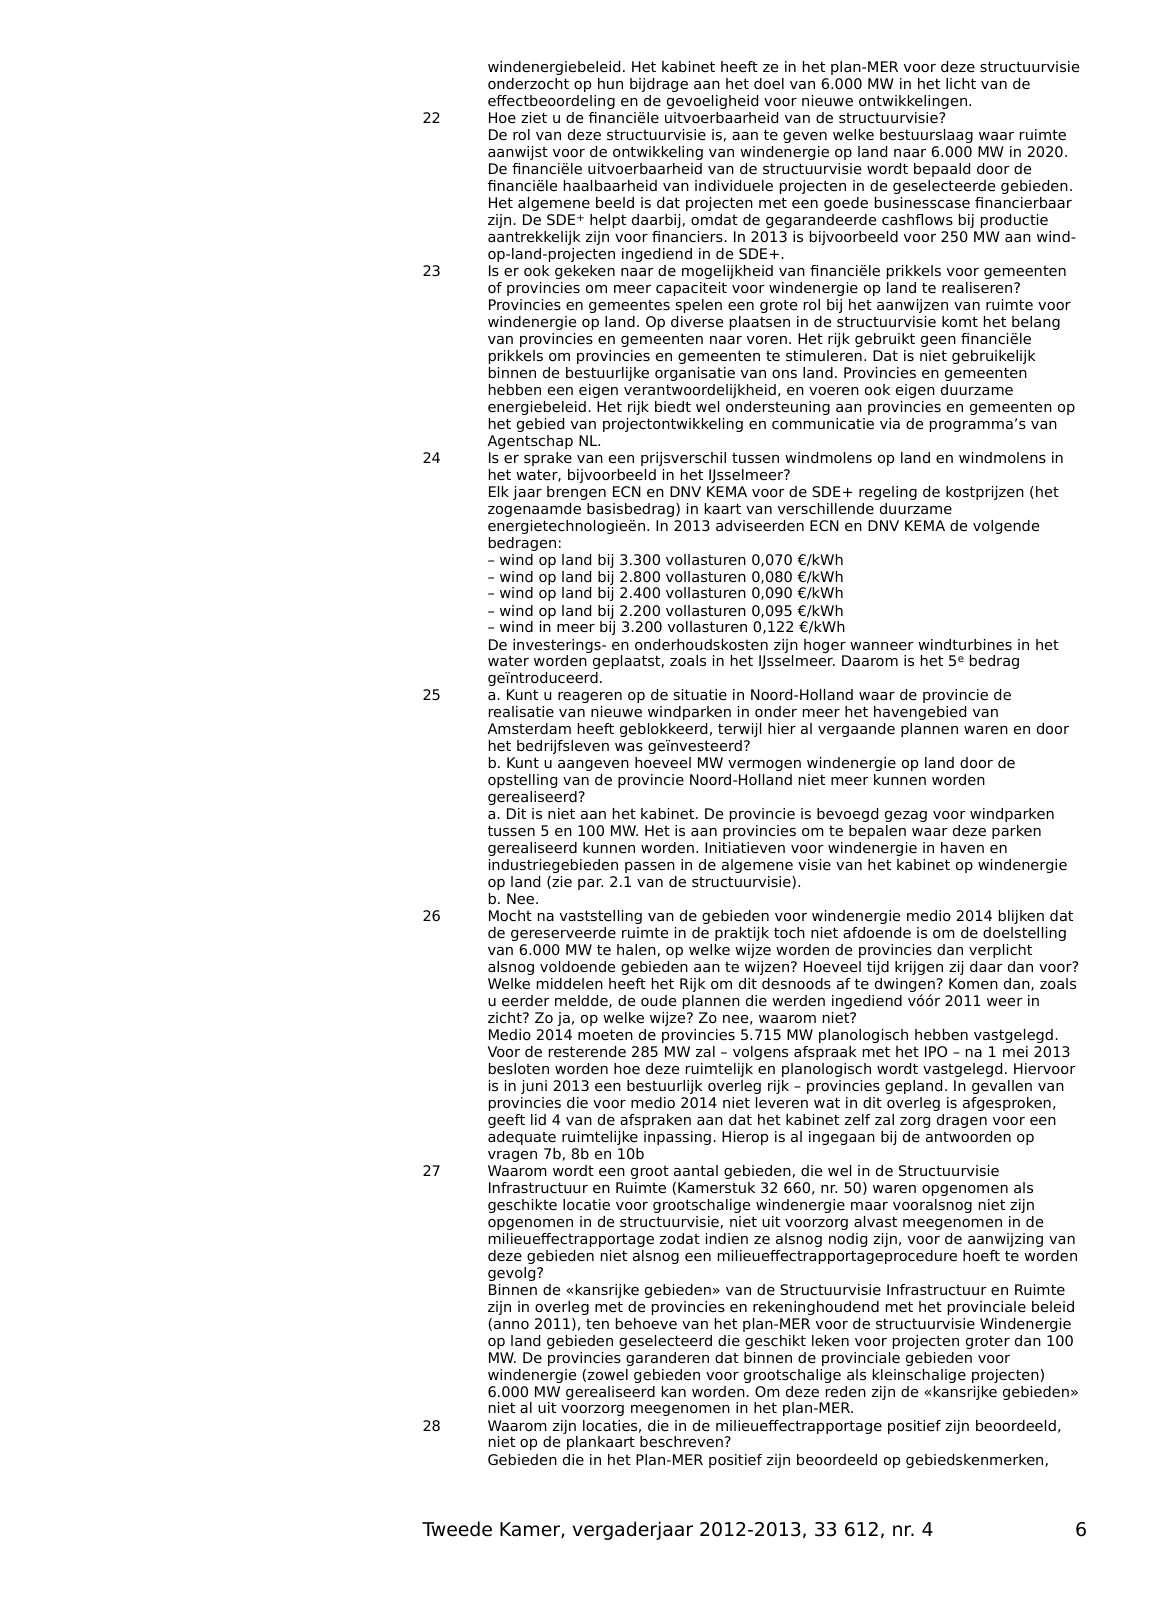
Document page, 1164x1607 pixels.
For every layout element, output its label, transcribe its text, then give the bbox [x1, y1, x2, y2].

table_cell [422, 1451, 481, 1468]
table_cell Is er ook gekeken naar de mogelijkheid van financiële prikkels voor gemeenten of provincies om meer capaciteit voor windenergie op land te realiseren? [481, 263, 1087, 297]
table_cell Medio 2014 moeten de provincies 5.715 MW planologisch hebben vastgelegd. Voor de resterende 285 MW zal – volgens afspraak met het IPO – na 1 mei 2013 besloten worden hoe deze ruimtelijk en planologisch wordt vastgelegd. Hiervoor is in juni 2013 een bestuurlijk overleg rijk – provincies gepland. In gevallen van provincies die voor medio 2014 niet leveren wat in dit overleg is afgesproken, geeft lid 4 van de afspraken aan dat het kabinet zelf zal zorg dragen voor een adequate ruimtelijke inpassing. Hierop is al ingegaan bij de antwoorden op vragen 7b, 8b en 10b [481, 1027, 1087, 1163]
table_cell [422, 297, 481, 449]
table_cell [422, 1027, 481, 1163]
table_cell 26 [422, 908, 481, 1027]
table_cell a. Dit is niet aan het kabinet. De provincie is bevoegd gezag voor windparken tussen 5 en 100 MW. Het is aan provincies om te bepalen waar deze parken gerealiseerd kunnen worden. Initiatieven voor windenergie in haven en industriegebieden passen in de algemene visie van het kabinet op windenergie op land (zie par. 2.1 van de structuurvisie). b. Nee. [481, 806, 1087, 908]
table_cell Elk jaar brengen ECN en DNV KEMA voor de SDE+ regeling de kostprijzen (het zogenaamde basisbedrag) in kaart van verschillende duurzame energietechnologieën. In 2013 adviseerden ECN en DNV KEMA de volgende bedragen: – wind op land bij 3.300 vollasturen 0,070 €/kWh – wind op land bij 2.800 vollasturen 0,080 €/kWh – wind op land bij 2.400 vollasturen 0,090 €/kWh – wind op land bij 2.200 vollasturen 0,095 €/kWh – wind in meer bij 3.200 vollasturen 0,122 €/kWh De investerings- en onderhoudskosten zijn hoger wanneer windturbines in het water worden geplaatst, zoals in het IJsselmeer. Daarom is het 5e bedrag geïntroduceerd. [481, 484, 1087, 687]
table_cell 27 [422, 1163, 481, 1282]
table_cell [422, 59, 481, 110]
table_cell Waarom wordt een groot aantal gebieden, die wel in de Structuurvisie Infrastructuur en Ruimte (Kamerstuk 32 660, nr. 50) waren opgenomen als geschikte locatie voor grootschalige windenergie maar vooralsnog niet zijn opgenomen in de structuurvisie, niet uit voorzorg alvast meegenomen in de milieueffectrapportage zodat indien ze alsnog nodig zijn, voor de aanwijzing van deze gebieden niet alsnog een milieueffectrapportageprocedure hoeft te worden gevolg? [481, 1163, 1087, 1282]
table_cell 25 [422, 687, 481, 806]
table_cell [422, 484, 481, 687]
table_cell [422, 1282, 481, 1417]
table_cell windenergiebeleid. Het kabinet heeft ze in het plan-MER voor deze structuurvisie onderzocht op hun bijdrage aan het doel van 6.000 MW in het licht van de effectbeoordeling en de gevoeligheid voor nieuwe ontwikkelingen. [481, 59, 1087, 110]
table_cell 24 [422, 450, 481, 483]
table_cell Mocht na vaststelling van de gebieden voor windenergie medio 2014 blijken dat de gereserveerde ruimte in de praktijk toch niet afdoende is om de doelstelling van 6.000 MW te halen, op welke wijze worden de provincies dan verplicht alsnog voldoende gebieden aan te wijzen? Hoeveel tijd krijgen zij daar dan voor? Welke middelen heeft het Rijk om dit desnoods af te dwingen? Komen dan, zoals u eerder meldde, de oude plannen die werden ingediend vóór 2011 weer in zicht? Zo ja, op welke wijze? Zo nee, waarom niet? [481, 908, 1087, 1027]
table_cell Is er sprake van een prijsverschil tussen windmolens op land en windmolens in het water, bijvoorbeeld in het IJsselmeer? [481, 450, 1087, 483]
table_cell Binnen de «kansrijke gebieden» van de Structuurvisie Infrastructuur en Ruimte zijn in overleg met de provincies en rekeninghoudend met het provinciale beleid (anno 2011), ten behoeve van het plan-MER voor de structuurvisie Windenergie op land gebieden geselecteerd die geschikt leken voor projecten groter dan 100 MW. De provincies garanderen dat binnen de provinciale gebieden voor windenergie (zowel gebieden voor grootschalige als kleinschalige projecten) 6.000 MW gerealiseerd kan worden. Om deze reden zijn de «kansrijke gebieden» niet al uit voorzorg meegenomen in het plan-MER. [481, 1282, 1087, 1417]
table_cell a. Kunt u reageren op de situatie in Noord-Holland waar de provincie de realisatie van nieuwe windparken in onder meer het havengebied van Amsterdam heeft geblokkeerd, terwijl hier al vergaande plannen waren en door het bedrijfsleven was geïnvesteerd? b. Kunt u aangeven hoeveel MW vermogen windenergie op land door de opstelling van de provincie Noord-Holland niet meer kunnen worden gerealiseerd? [481, 687, 1087, 806]
table_cell 28 [422, 1418, 481, 1451]
table_cell 23 [422, 263, 481, 297]
table_cell [422, 127, 481, 263]
table_cell Gebieden die in het Plan-MER positief zijn beoordeeld op gebiedskenmerken, [481, 1451, 1087, 1468]
table_cell Provincies en gemeentes spelen een grote rol bij het aanwijzen van ruimte voor windenergie op land. Op diverse plaatsen in de structuurvisie komt het belang van provincies en gemeenten naar voren. Het rijk gebruikt geen financiële prikkels om provincies en gemeenten te stimuleren. Dat is niet gebruikelijk binnen de bestuurlijke organisatie van ons land. Provincies en gemeenten hebben een eigen verantwoordelijkheid, en voeren ook eigen duurzame energiebeleid. Het rijk biedt wel ondersteuning aan provincies en gemeenten op het gebied van projectontwikkeling en communicatie via de programma’s van Agentschap NL. [481, 297, 1087, 449]
table_cell De rol van deze structuurvisie is, aan te geven welke bestuurslaag waar ruimte aanwijst voor de ontwikkeling van windenergie op land naar 6.000 MW in 2020. De financiële uitvoerbaarheid van de structuurvisie wordt bepaald door de financiële haalbaarheid van individuele projecten in de geselecteerde gebieden. Het algemene beeld is dat projecten met een goede businesscase financierbaar zijn. De SDE+ helpt daarbij, omdat de gegarandeerde cashflows bij productie aantrekkelijk zijn voor financiers. In 2013 is bijvoorbeeld voor 250 MW aan wind-op-land-projecten ingediend in de SDE+. [481, 127, 1087, 263]
table_cell Hoe ziet u de financiële uitvoerbaarheid van de structuurvisie? [481, 110, 1087, 127]
table_cell Waarom zijn locaties, die in de milieueffectrapportage positief zijn beoordeeld, niet op de plankaart beschreven? [481, 1418, 1087, 1451]
table_cell [422, 806, 481, 908]
table_cell 22 [422, 110, 481, 127]
